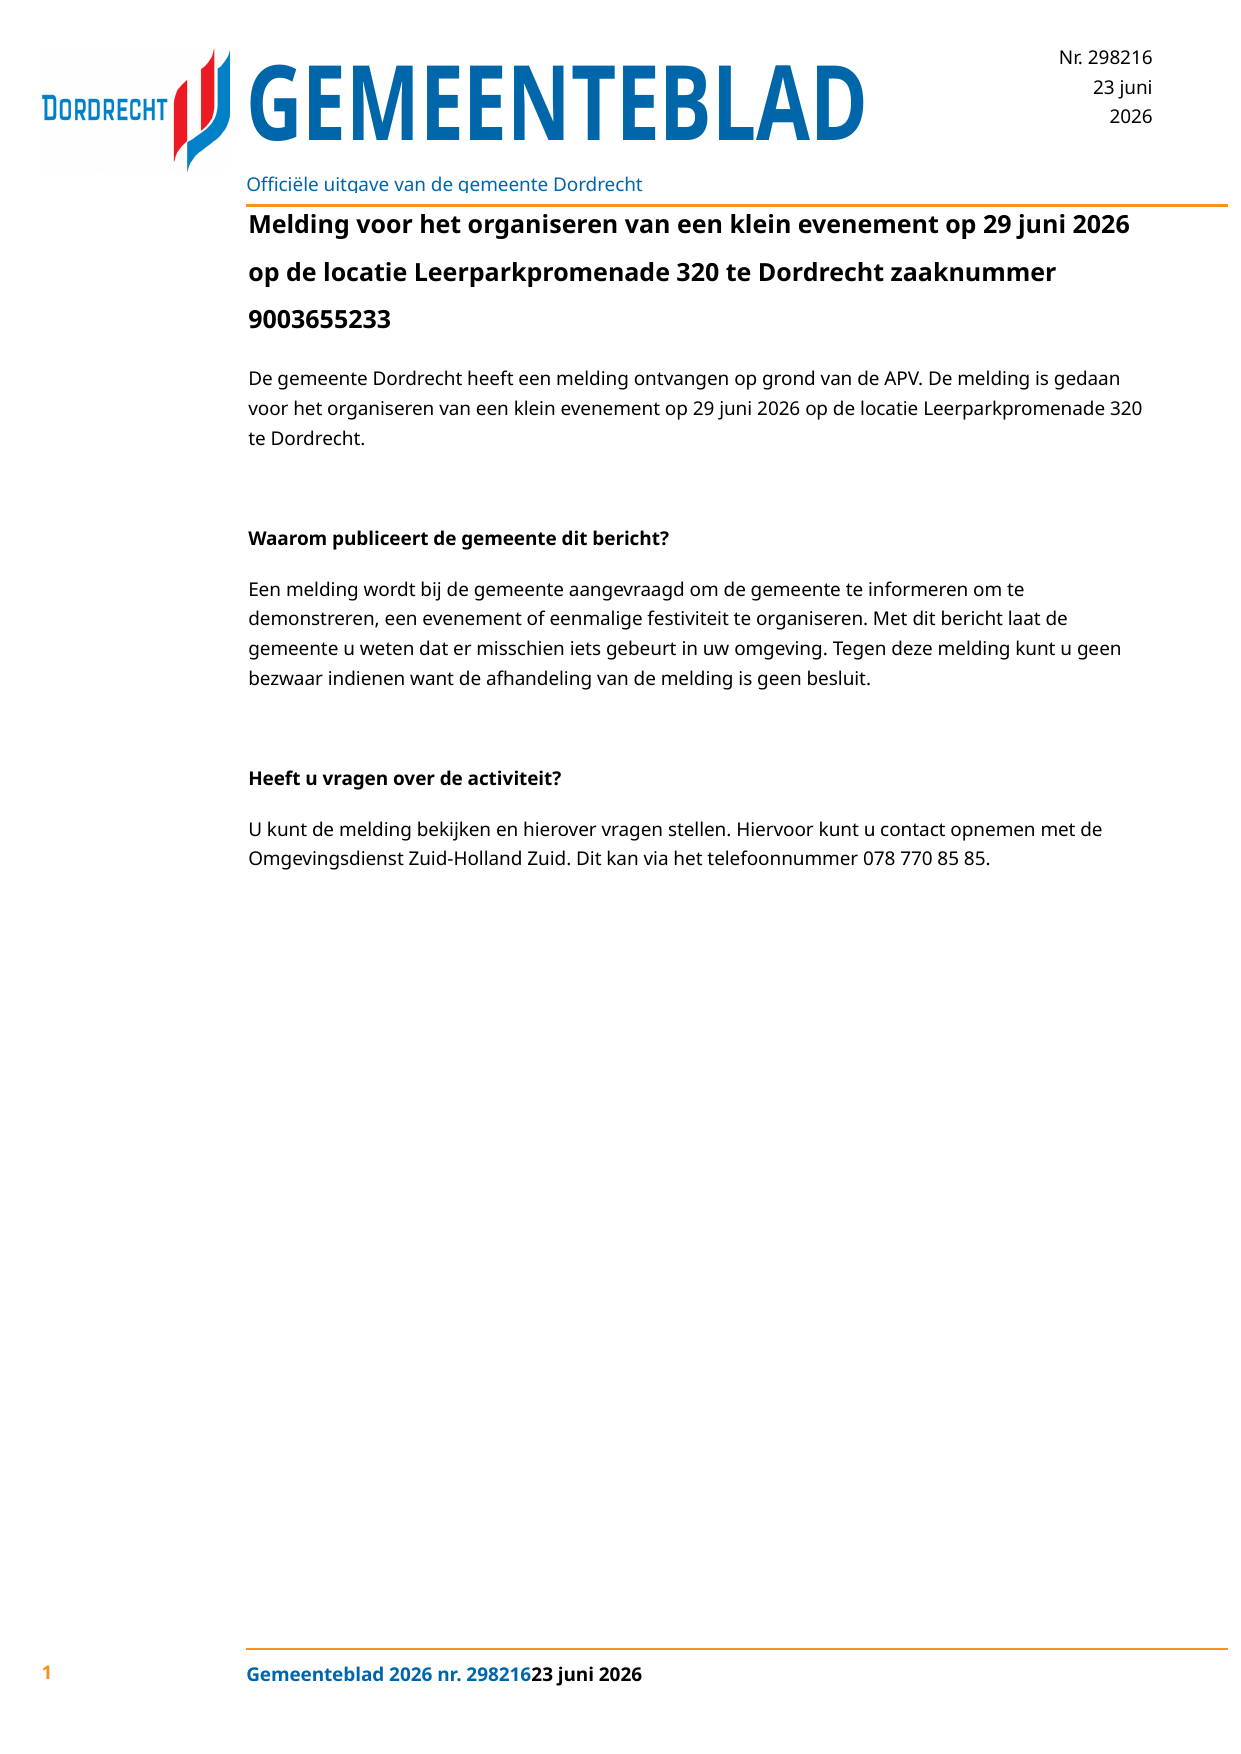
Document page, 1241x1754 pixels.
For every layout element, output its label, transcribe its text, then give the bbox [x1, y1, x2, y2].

picture [41, 47, 231, 172]
text Een melding wordt bij de gemeente aangevraagd om de gemeente te informeren om te demonstreren, een evenement of eenmalige festiviteit te organiseren. Met dit bericht laat de gemeente u weten dat er misschien iets gebeurt in uw omgeving. Tegen deze melding kunt u geen bezwaar indienen want de afhandeling van de melding is geen besluit. [248, 576, 1152, 690]
text Melding voor het organiseren van een klein evenement op 29 juni 2026 op de locatie Leerparkpromenade 320 te Dordrecht zaaknummer 9003655233 [248, 207, 1152, 336]
text Waarom publiceert de gemeente dit bericht? [248, 526, 1152, 551]
text Heeft u vragen over de activiteit? [248, 766, 1152, 791]
text U kunt de melding bekijken en hierover vragen stellen. Hiervoor kunt u contact opnemen met de Omgevingsdienst Zuid-Holland Zuid. Dit kan via het telefoonnummer 078 770 85 85. [248, 816, 1152, 871]
text De gemeente Dordrecht heeft een melding ontvangen op grond van de APV. De melding is gedaan voor het organiseren van een klein evenement op 29 juni 2026 op de locatie Leerparkpromenade 320 te Dordrecht. [248, 366, 1152, 450]
